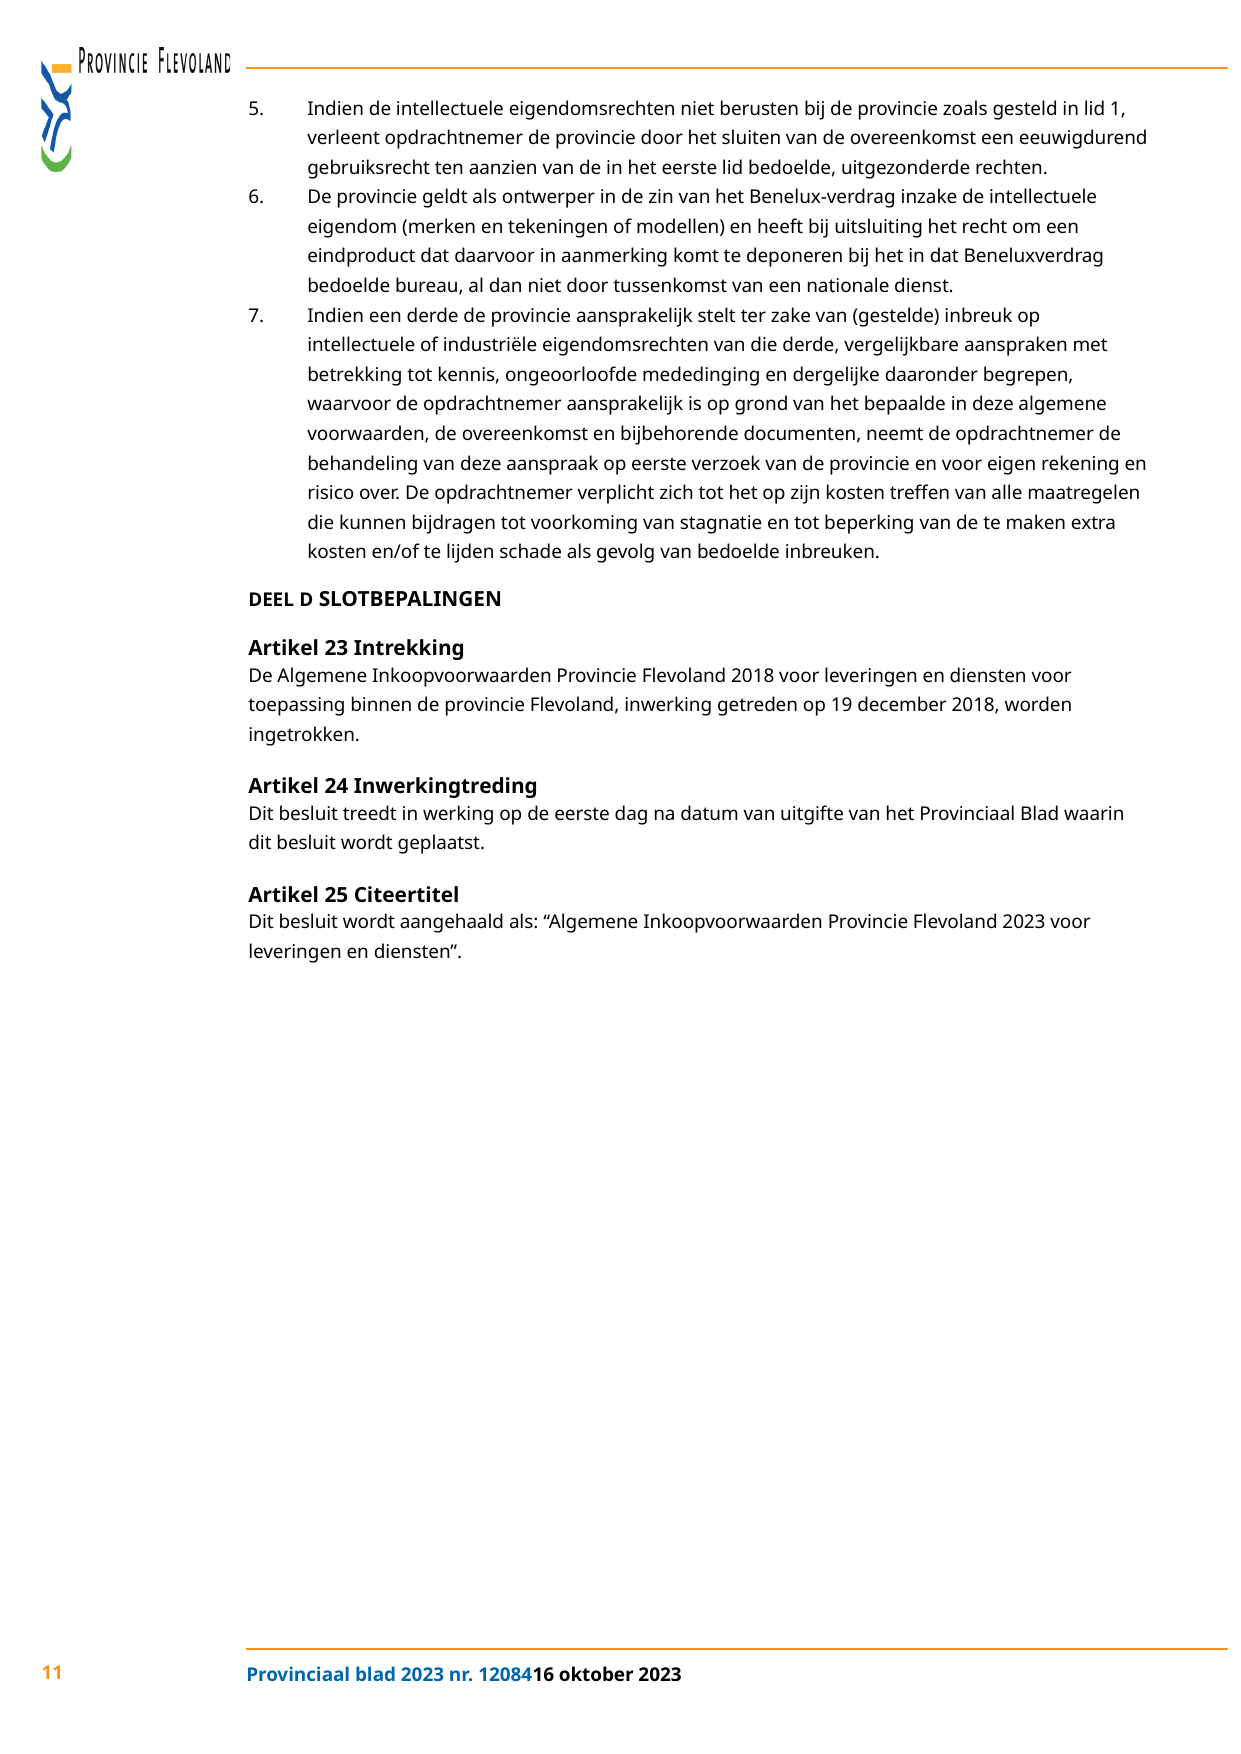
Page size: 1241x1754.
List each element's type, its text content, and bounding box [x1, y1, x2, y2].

list Indien een derde de provincie aansprakelijk stelt ter zake van (gestelde) inbreuk op intellectuele of industriële eigendomsrechten van die derde, vergelijkbare aanspraken met betrekking tot kennis, ongeoorloofde mededinging en dergelijke daaronder begrepen, waarvoor de opdrachtnemer aansprakelijk is op grond van het bepaalde in deze algemene voorwaarden, de overeenkomst en bijbehorende documenten, neemt de opdrachtnemer de behandeling van deze aanspraak op eerste verzoek van de provincie en voor eigen rekening en risico over. De opdrachtnemer verplicht zich tot het op zijn kosten treffen van alle maatregelen die kunnen bijdragen tot voorkoming van stagnatie en tot beperking van de te maken extra kosten en/of te lijden schade als gevolg van bedoelde inbreuken. [248, 302, 1152, 564]
text Artikel 23 Intrekking [248, 633, 1152, 662]
text Artikel 24 Inwerkingtreding [248, 771, 1152, 800]
text Dit besluit treedt in werking op de eerste dag na datum van uitgifte van het Provinciaal Blad waarin dit besluit wordt geplaatst. [248, 800, 1152, 855]
text De Algemene Inkoopvoorwaarden Provincie Flevoland 2018 voor leveringen en diensten voor toepassing binnen de provincie Flevoland, inwerking getreden op 19 december 2018, worden ingetrokken. [248, 662, 1152, 747]
list Indien de intellectuele eigendomsrechten niet berusten bij de provincie zoals gesteld in lid 1, verleent opdrachtnemer de provincie door het sluiten van de overeenkomst een eeuwigdurend gebruiksrecht ten aanzien van de in het eerste lid bedoelde, uitgezonderde rechten. [248, 95, 1152, 180]
text DEEL D SLOTBEPALINGEN [248, 584, 1152, 613]
picture [41, 47, 231, 172]
list De provincie geldt als ontwerper in de zin van het Benelux-verdrag inzake de intellectuele eigendom (merken en tekeningen of modellen) en heeft bij uitsluiting het recht om een eindproduct dat daarvoor in aanmerking komt te deponeren bij het in dat Beneluxverdrag bedoelde bureau, al dan niet door tussenkomst van een nationale dienst. [248, 183, 1152, 298]
text Artikel 25 Citeertitel [248, 880, 1152, 908]
text Dit besluit wordt aangehaald als: “Algemene Inkoopvoorwaarden Provincie Flevoland 2023 voor leveringen en diensten”. [248, 908, 1152, 964]
